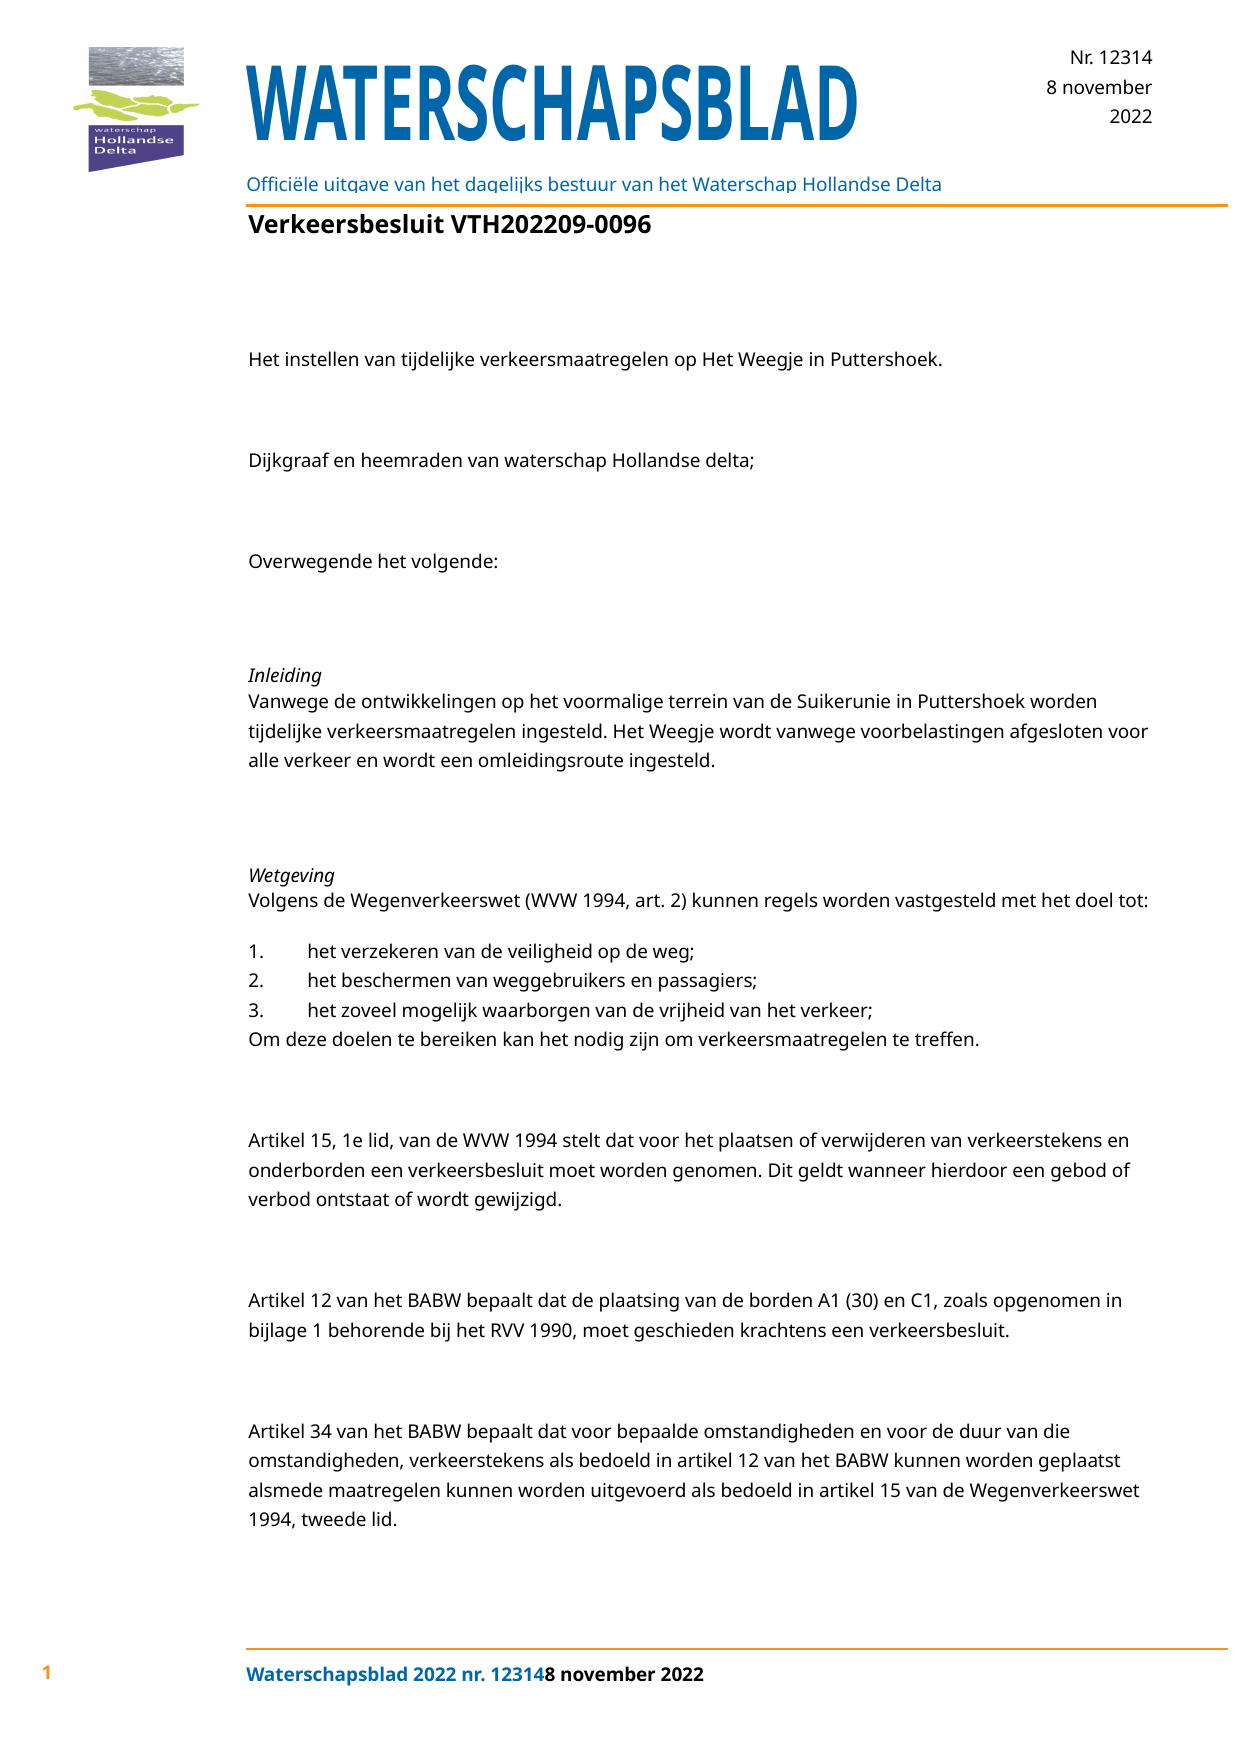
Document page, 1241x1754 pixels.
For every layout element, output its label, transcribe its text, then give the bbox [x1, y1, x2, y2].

text Volgens de Wegenverkeerswet (WVW 1994, art. 2) kunnen regels worden vastgesteld met het doel tot: [248, 887, 1152, 913]
list het verzekeren van de veiligheid op de weg; [248, 938, 1152, 964]
text Om deze doelen te bereiken kan het nodig zijn om verkeersmaatregelen te treffen. [248, 1027, 1152, 1052]
text Overwegende het volgende: [248, 548, 1152, 574]
text Het instellen van tijdelijke verkeersmaatregelen op Het Weegje in Puttershoek. [248, 346, 1152, 372]
text Artikel 15, 1e lid, van de WVW 1994 stelt dat voor het plaatsen of verwijderen van verkeerstekens en onderborden een verkeersbesluit moet worden genomen. Dit geldt wanneer hierdoor een gebod of verbod ontstaat of wordt gewijzigd. [248, 1127, 1152, 1212]
text Artikel 12 van het BABW bepaalt dat de plaatsing van de borden A1 (30) en C1, zoals opgenomen in bijlage 1 behorende bij het RVV 1990, moet geschieden krachtens een verkeersbesluit. [248, 1287, 1152, 1343]
text Inleiding [248, 662, 1152, 688]
text Vanwege de ontwikkelingen op het voormalige terrein van de Suikerunie in Puttershoek worden tijdelijke verkeersmaatregelen ingesteld. Het Weegje wordt vanwege voorbelastingen afgesloten voor alle verkeer en wordt een omleidingsroute ingesteld. [248, 688, 1152, 773]
text Artikel 34 van het BABW bepaalt dat voor bepaalde omstandigheden en voor de duur van die omstandigheden, verkeerstekens als bedoeld in artikel 12 van het BABW kunnen worden geplaatst alsmede maatregelen kunnen worden uitgevoerd als bedoeld in artikel 15 van de Wegenverkeerswet 1994, tweede lid. [248, 1418, 1152, 1532]
text Dijkgraaf en heemraden van waterschap Hollandse delta; [248, 447, 1152, 473]
text Wetgeving [248, 862, 1152, 887]
list het zoveel mogelijk waarborgen van de vrijheid van het verkeer; [248, 997, 1152, 1023]
picture [41, 47, 231, 172]
text Verkeersbesluit VTH202209-0096 [248, 207, 1152, 241]
list het beschermen van weggebruikers en passagiers; [248, 967, 1152, 993]
